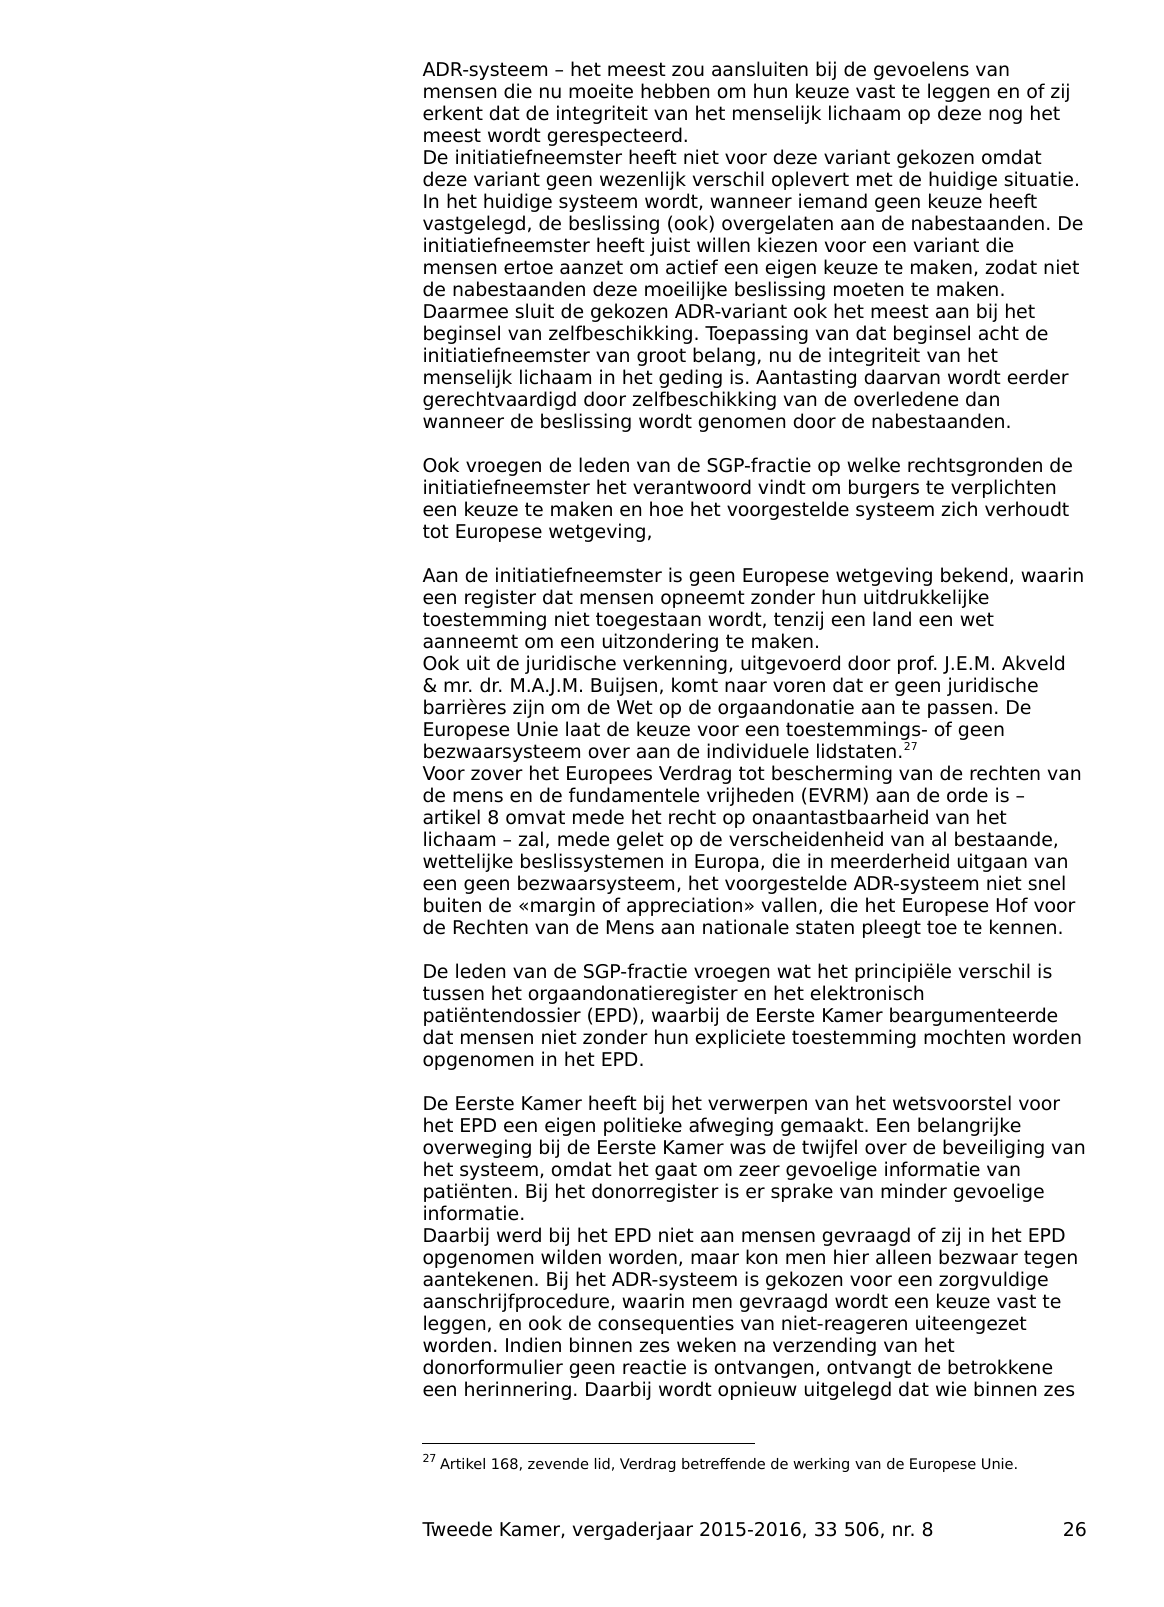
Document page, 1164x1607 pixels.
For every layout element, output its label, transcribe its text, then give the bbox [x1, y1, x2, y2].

text De leden van de SGP-fractie vroegen wat het principiële verschil is tussen het orgaandonatieregister en het elektronisch patiëntendossier (EPD), waarbij de Eerste Kamer beargumenteerde dat mensen niet zonder hun expliciete toestemming mochten worden opgenomen in het EPD. [422, 961, 1087, 1071]
text Aan de initiatiefneemster is geen Europese wetgeving bekend, waarin een register dat mensen opneemt zonder hun uitdrukkelijke toestemming niet toegestaan wordt, tenzij een land een wet aanneemt om een uitzondering te maken. [422, 565, 1087, 653]
text ADR-systeem – het meest zou aansluiten bij de gevoelens van mensen die nu moeite hebben om hun keuze vast te leggen en of zij erkent dat de integriteit van het menselijk lichaam op deze nog het meest wordt gerespecteerd. [422, 59, 1087, 147]
text Daarbij werd bij het EPD niet aan mensen gevraagd of zij in het EPD opgenomen wilden worden, maar kon men hier alleen bezwaar tegen aantekenen. Bij het ADR-systeem is gekozen voor een zorgvuldige aanschrijfprocedure, waarin men gevraagd wordt een keuze vast te leggen, en ook de consequenties van niet-reageren uiteengezet worden. Indien binnen zes weken na verzending van het donorformulier geen reactie is ontvangen, ontvangt de betrokkene een herinnering. Daarbij wordt opnieuw uitgelegd dat wie binnen zes [422, 1225, 1087, 1401]
text Ook vroegen de leden van de SGP-fractie op welke rechtsgronden de initiatiefneemster het verantwoord vindt om burgers te verplichten een keuze te maken en hoe het voorgestelde systeem zich verhoudt tot Europese wetgeving, [422, 455, 1087, 543]
text Ook uit de juridische verkenning, uitgevoerd door prof. J.E.M. Akveld & mr. dr. M.A.J.M. Buijsen, komt naar voren dat er geen juridische barrières zijn om de Wet op de orgaandonatie aan te passen. De Europese Unie laat de keuze voor een toestemmings- of geen bezwaarsysteem over aan de individuele lidstaten. [422, 653, 1087, 763]
text De Eerste Kamer heeft bij het verwerpen van het wetsvoorstel voor het EPD een eigen politieke afweging gemaakt. Een belangrijke overweging bij de Eerste Kamer was de twijfel over de beveiliging van het systeem, omdat het gaat om zeer gevoelige informatie van patiënten. Bij het donorregister is er sprake van minder gevoelige informatie. [422, 1093, 1087, 1225]
text Artikel 168, zevende lid, Verdrag betreffende de werking van de Europese Unie. [422, 1452, 1087, 1474]
text De initiatiefneemster heeft niet voor deze variant gekozen omdat deze variant geen wezenlijk verschil oplevert met de huidige situatie. In het huidige systeem wordt, wanneer iemand geen keuze heeft vastgelegd, de beslissing (ook) overgelaten aan de nabestaanden. De initiatiefneemster heeft juist willen kiezen voor een variant die mensen ertoe aanzet om actief een eigen keuze te maken, zodat niet de nabestaanden deze moeilijke beslissing moeten te maken. Daarmee sluit de gekozen ADR-variant ook het meest aan bij het beginsel van zelfbeschikking. Toepassing van dat beginsel acht de initiatiefneemster van groot belang, nu de integriteit van het menselijk lichaam in het geding is. Aantasting daarvan wordt eerder gerechtvaardigd door zelfbeschikking van de overledene dan wanneer de beslissing wordt genomen door de nabestaanden. [422, 147, 1087, 433]
text Voor zover het Europees Verdrag tot bescherming van de rechten van de mens en de fundamentele vrijheden (EVRM) aan de orde is – artikel 8 omvat mede het recht op onaantastbaarheid van het lichaam – zal, mede gelet op de verscheidenheid van al bestaande, wettelijke beslissystemen in Europa, die in meerderheid uitgaan van een geen bezwaarsysteem, het voorgestelde ADR-systeem niet snel buiten de «margin of appreciation» vallen, die het Europese Hof voor de Rechten van de Mens aan nationale staten pleegt toe te kennen. [422, 763, 1087, 939]
